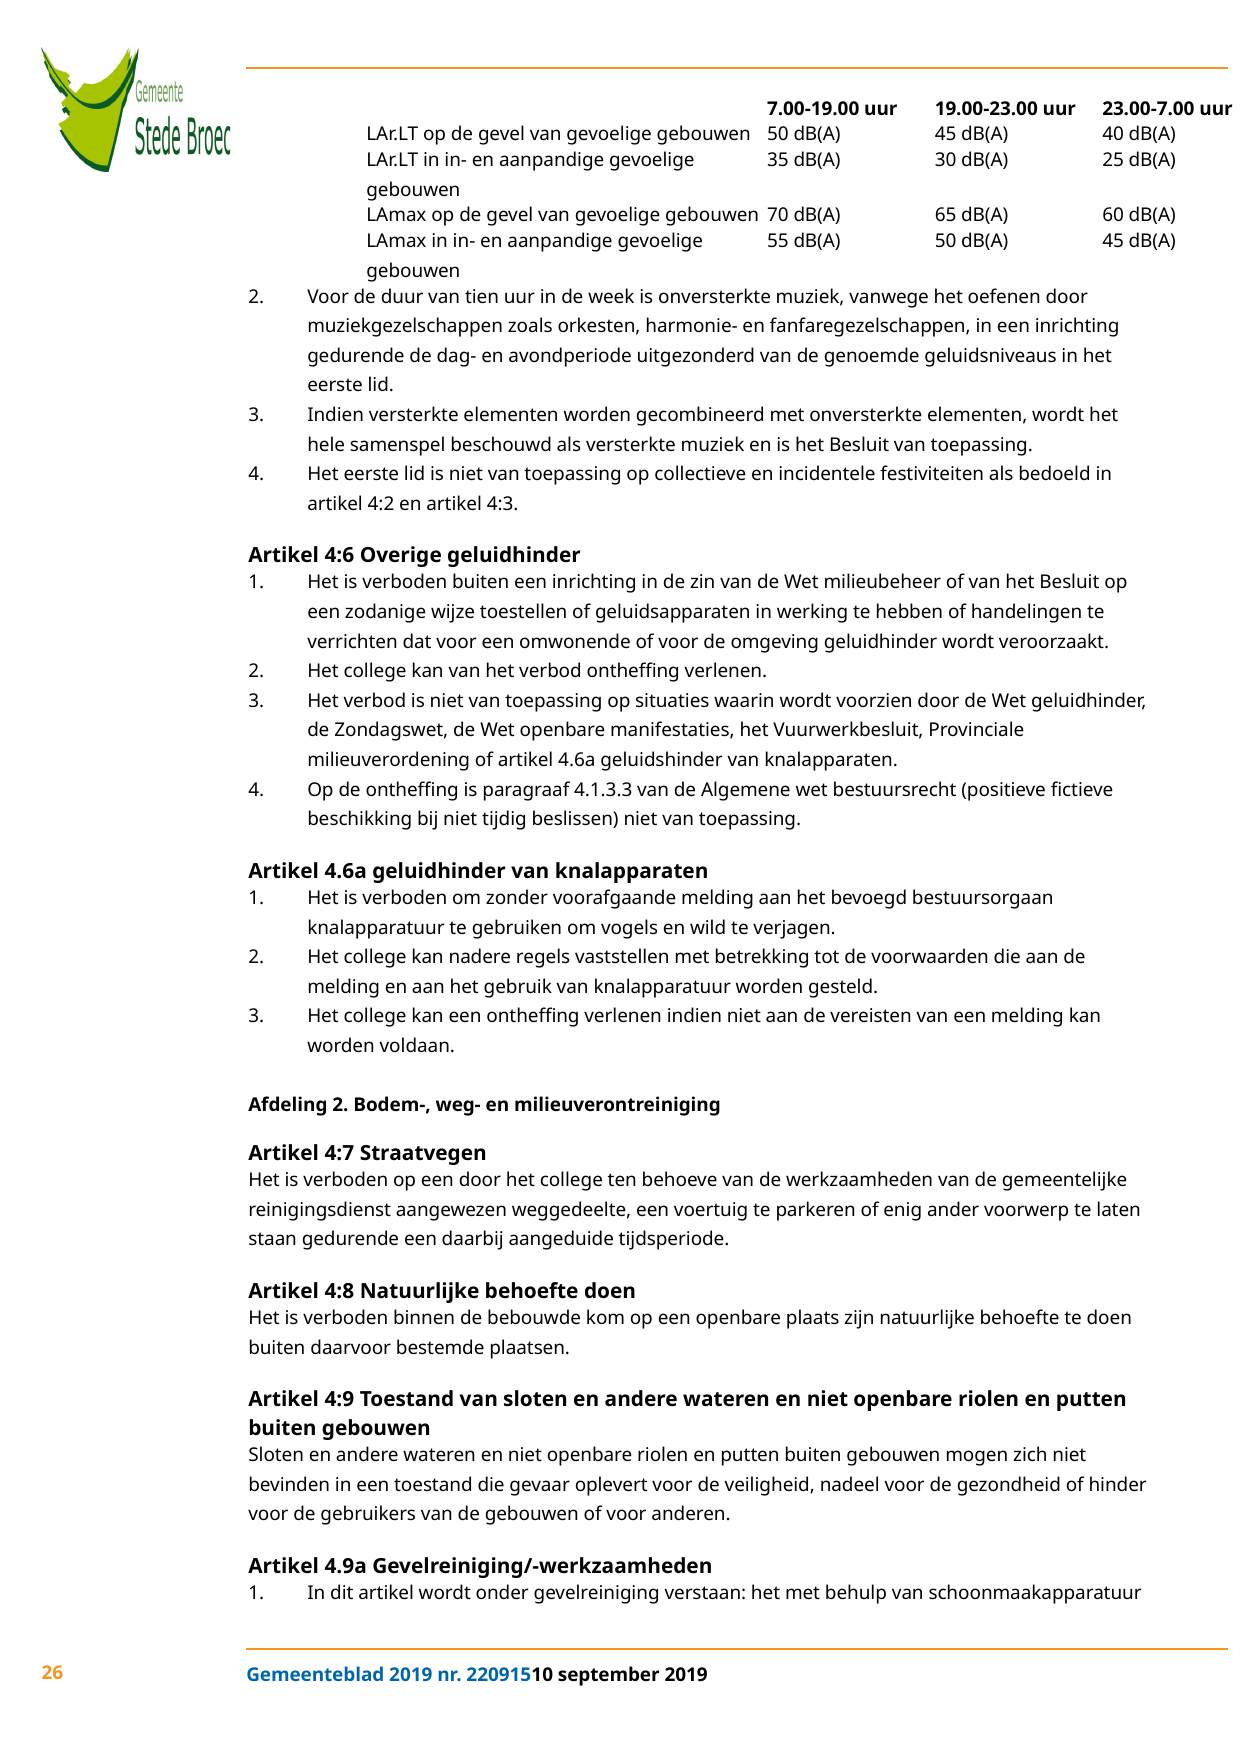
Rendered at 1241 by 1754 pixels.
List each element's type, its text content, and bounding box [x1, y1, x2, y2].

table_cell LAr.LT op de gevel van gevoelige gebouwen [366, 121, 767, 146]
picture [41, 47, 231, 172]
table_cell 45 dB(A) [935, 121, 1102, 146]
list Indien versterkte elementen worden gecombineerd met onversterkte elementen, wordt het hele samenspel beschouwd als versterkte muziek en is het Besluit van toepassing. [248, 401, 1152, 456]
table_cell LAr.LT in in- en aanpandige gevoelige gebouwen [366, 146, 767, 202]
table_cell 55 dB(A) [767, 228, 934, 283]
table_cell 45 dB(A) [1102, 228, 1240, 283]
table_cell LAmax in in- en aanpandige gevoelige gebouwen [366, 228, 767, 283]
table_header 23.00-7.00 uur [1102, 95, 1240, 121]
text Artikel 4:8 Natuurlijke behoefte doen [248, 1276, 1152, 1304]
list Het college kan nadere regels vaststellen met betrekking tot de voorwaarden die aan de melding en aan het gebruik van knalapparatuur worden gesteld. [248, 943, 1152, 999]
text Artikel 4.9a Gevelreiniging/-werkzaamheden [248, 1551, 1152, 1579]
table_cell 50 dB(A) [767, 121, 934, 146]
table_cell 65 dB(A) [935, 202, 1102, 227]
list Het eerste lid is niet van toepassing op collectieve en incidentele festiviteiten als bedoeld in artikel 4:2 en artikel 4:3. [248, 460, 1152, 516]
table_cell 25 dB(A) [1102, 146, 1240, 202]
text Het is verboden op een door het college ten behoeve van de werkzaamheden van de gemeentelijke reinigingsdienst aangewezen weggedeelte, een voertuig te parkeren of enig ander voorwerp te laten staan gedurende een daarbij aangeduide tijdsperiode. [248, 1166, 1152, 1251]
table_cell LAmax op de gevel van gevoelige gebouwen [366, 202, 767, 227]
list In dit artikel wordt onder gevelreiniging verstaan: het met behulp van schoonmaakapparatuur [248, 1579, 1152, 1605]
table_cell 70 dB(A) [767, 202, 934, 227]
table_cell 35 dB(A) [767, 146, 934, 202]
list Voor de duur van tien uur in de week is onversterkte muziek, vanwege het oefenen door muziekgezelschappen zoals orkesten, harmonie- en fanfaregezelschappen, in een inrichting gedurende de dag- en avondperiode uitgezonderd van de genoemde geluidsniveaus in het eerste lid. [248, 283, 1152, 397]
list Het college kan van het verbod ontheffing verlenen. [248, 657, 1152, 683]
table_header [366, 95, 767, 121]
table_header 19.00-23.00 uur [935, 95, 1102, 121]
text Sloten en andere wateren en niet openbare riolen en putten buiten gebouwen mogen zich niet bevinden in een toestand die gevaar oplevert voor de veiligheid, nadeel voor de gezondheid of hinder voor de gebruikers van de gebouwen of voor anderen. [248, 1441, 1152, 1526]
list Het college kan een ontheffing verlenen indien niet aan de vereisten van een melding kan worden voldaan. [248, 1003, 1152, 1058]
list Het is verboden buiten een inrichting in de zin van de Wet milieubeheer of van het Besluit op een zodanige wijze toestellen of geluidsapparaten in werking te hebben of handelingen te verrichten dat voor een omwonende of voor de omgeving geluidhinder wordt veroorzaakt. [248, 569, 1152, 654]
table_cell 50 dB(A) [935, 228, 1102, 283]
table_cell 40 dB(A) [1102, 121, 1240, 146]
list Het is verboden om zonder voorafgaande melding aan het bevoegd bestuursorgaan knalapparatuur te gebruiken om vogels en wild te verjagen. [248, 884, 1152, 939]
list Het verbod is niet van toepassing op situaties waarin wordt voorzien door de Wet geluidhinder, de Zondagswet, de Wet openbare manifestaties, het Vuurwerkbesluit, Provinciale milieuverordening of artikel 4.6a geluidshinder van knalapparaten. [248, 687, 1152, 772]
text Artikel 4:9 Toestand van sloten en andere wateren en niet openbare riolen en putten buiten gebouwen [248, 1384, 1152, 1441]
list Op de ontheffing is paragraaf 4.1.3.3 van de Algemene wet bestuursrecht (positieve fictieve beschikking bij niet tijdig beslissen) niet van toepassing. [248, 776, 1152, 831]
text Artikel 4:7 Straatvegen [248, 1138, 1152, 1166]
table_header 7.00-19.00 uur [767, 95, 934, 121]
text Het is verboden binnen de bebouwde kom op een openbare plaats zijn natuurlijke behoefte te doen buiten daarvoor bestemde plaatsen. [248, 1304, 1152, 1360]
text Afdeling 2. Bodem-, weg- en milieuverontreiniging [248, 1091, 1152, 1117]
table_cell 30 dB(A) [935, 146, 1102, 202]
table_cell 60 dB(A) [1102, 202, 1240, 227]
text Artikel 4.6a geluidhinder van knalapparaten [248, 856, 1152, 884]
text Artikel 4:6 Overige geluidhinder [248, 540, 1152, 569]
